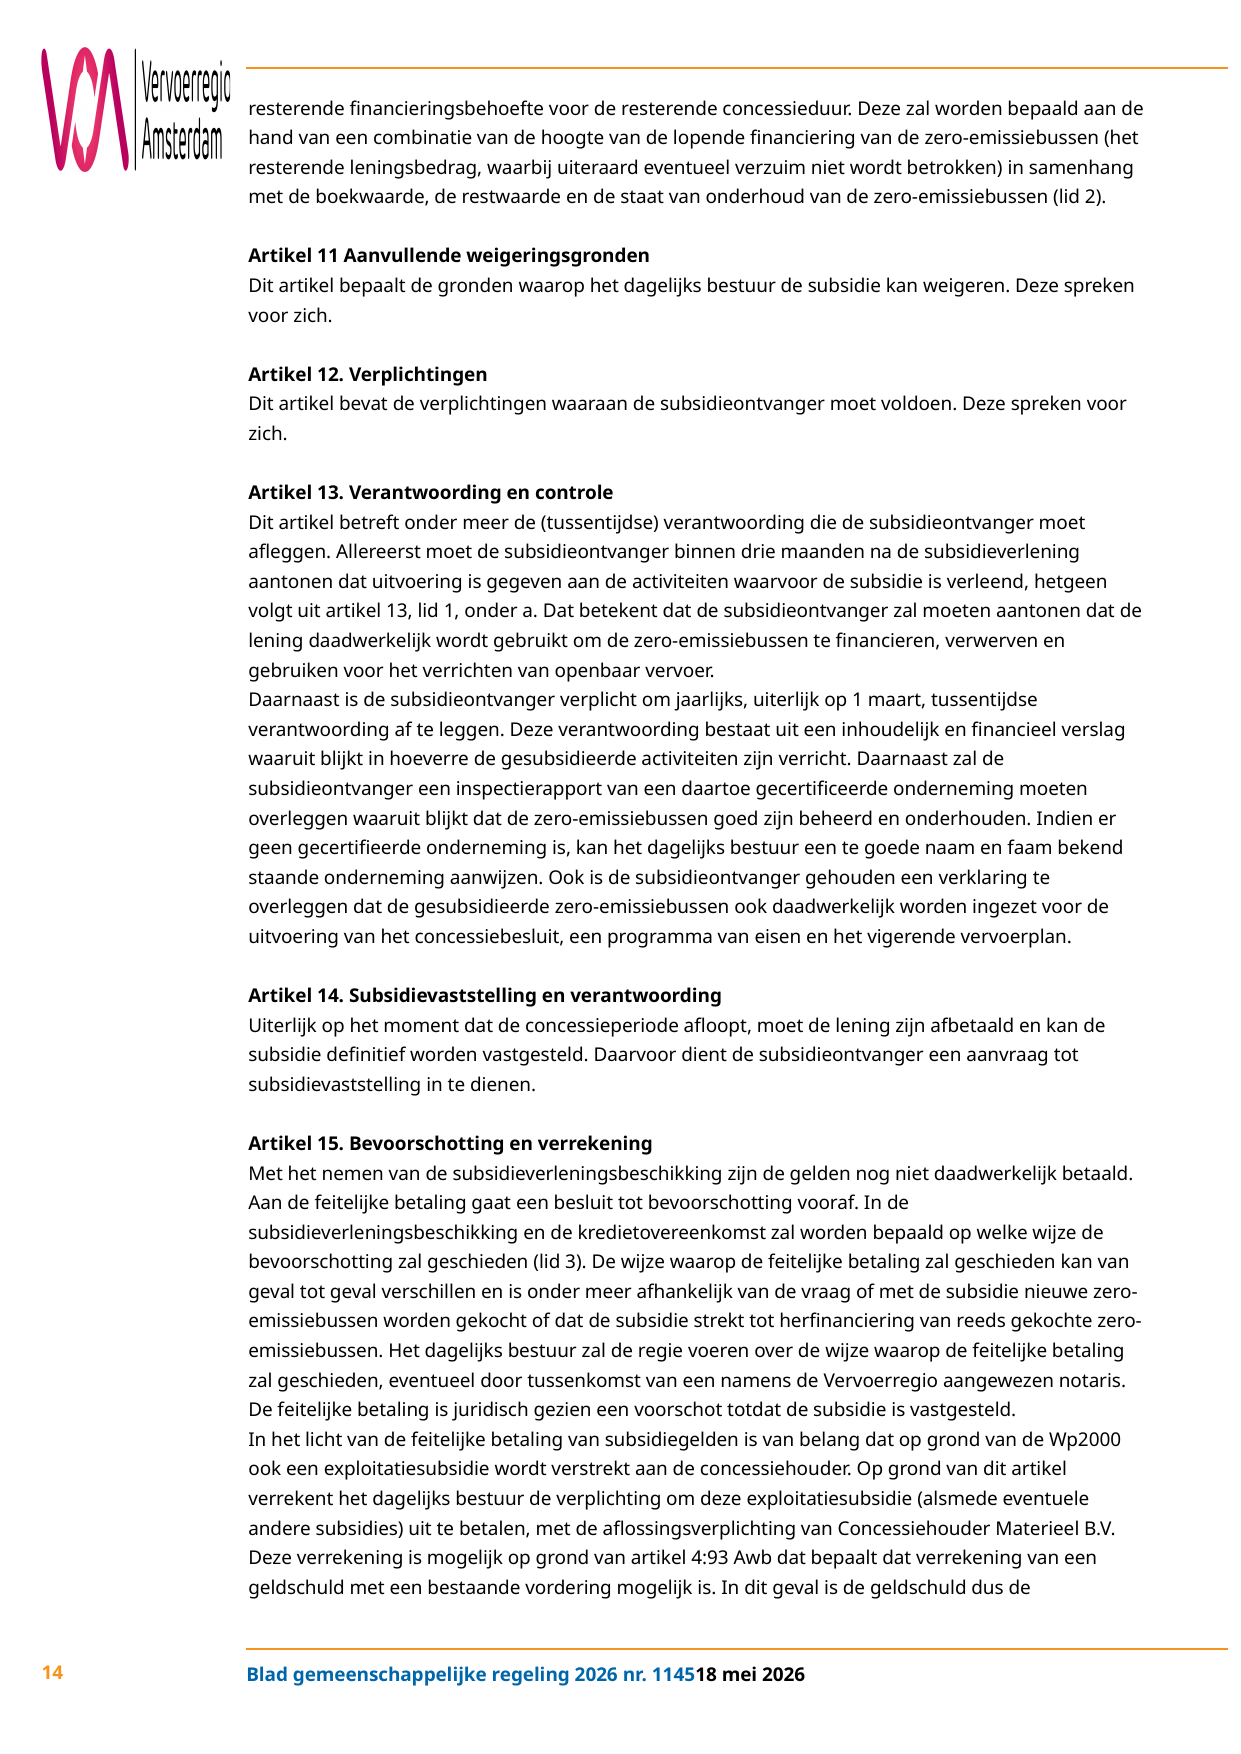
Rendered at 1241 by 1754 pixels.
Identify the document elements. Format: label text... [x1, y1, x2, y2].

picture [41, 47, 231, 172]
text resterende financieringsbehoefte voor de resterende concessieduur. Deze zal worden bepaald aan de hand van een combinatie van de hoogte van de lopende financiering van de zero-emissiebussen (het resterende leningsbedrag, waarbij uiteraard eventueel verzuim niet wordt betrokken) in samenhang met de boekwaarde, de restwaarde en de staat van onderhoud van de zero-emissiebussen (lid 2). [248, 95, 1152, 209]
text In het licht van de feitelijke betaling van subsidiegelden is van belang dat op grond van de Wp2000 ook een exploitatiesubsidie wordt verstrekt aan de concessiehouder. Op grond van dit artikel verrekent het dagelijks bestuur de verplichting om deze exploitatiesubsidie (alsmede eventuele andere subsidies) uit te betalen, met de aflossingsverplichting van Concessiehouder Materieel B.V. Deze verrekening is mogelijk op grond van artikel 4:93 Awb dat bepaalt dat verrekening van een geldschuld met een bestaande vordering mogelijk is. In dit geval is de geldschuld dus de [248, 1426, 1152, 1600]
text Artikel 12. Verplichtingen [248, 361, 1152, 387]
text Met het nemen van de subsidieverleningsbeschikking zijn de gelden nog niet daadwerkelijk betaald. Aan de feitelijke betaling gaat een besluit tot bevoorschotting vooraf. In de subsidieverleningsbeschikking en de kredietovereenkomst zal worden bepaald op welke wijze de bevoorschotting zal geschieden (lid 3). De wijze waarop de feitelijke betaling zal geschieden kan van geval tot geval verschillen en is onder meer afhankelijk van de vraag of met de subsidie nieuwe zero-emissiebussen worden gekocht of dat de subsidie strekt tot herfinanciering van reeds gekochte zero-emissiebussen. Het dagelijks bestuur zal de regie voeren over de wijze waarop de feitelijke betaling zal geschieden, eventueel door tussenkomst van een namens de Vervoerregio aangewezen notaris. De feitelijke betaling is juridisch gezien een voorschot totdat de subsidie is vastgesteld. [248, 1160, 1152, 1422]
text Uiterlijk op het moment dat de concessieperiode afloopt, moet de lening zijn afbetaald en kan de subsidie definitief worden vastgesteld. Daarvoor dient de subsidieontvanger een aanvraag tot subsidievaststelling in te dienen. [248, 1012, 1152, 1097]
text Artikel 11 Aanvullende weigeringsgronden [248, 243, 1152, 268]
text Dit artikel bevat de verplichtingen waaraan de subsidieontvanger moet voldoen. Deze spreken voor zich. [248, 391, 1152, 446]
text Daarnaast is de subsidieontvanger verplicht om jaarlijks, uiterlijk op 1 maart, tussentijdse verantwoording af te leggen. Deze verantwoording bestaat uit een inhoudelijk en financieel verslag waaruit blijkt in hoeverre de gesubsidieerde activiteiten zijn verricht. Daarnaast zal de subsidieontvanger een inspectierapport van een daartoe gecertificeerde onderneming moeten overleggen waaruit blijkt dat de zero-emissiebussen goed zijn beheerd en onderhouden. Indien er geen gecertifieerde onderneming is, kan het dagelijks bestuur een te goede naam en faam bekend staande onderneming aanwijzen. Ook is de subsidieontvanger gehouden een verklaring te overleggen dat de gesubsidieerde zero-emissiebussen ook daadwerkelijk worden ingezet voor de uitvoering van het concessiebesluit, een programma van eisen en het vigerende vervoerplan. [248, 686, 1152, 949]
text Dit artikel bepaalt de gronden waarop het dagelijks bestuur de subsidie kan weigeren. Deze spreken voor zich. [248, 272, 1152, 328]
text Artikel 13. Verantwoording en controle [248, 479, 1152, 505]
text Artikel 14. Subsidievaststelling en verantwoording [248, 982, 1152, 1008]
text Dit artikel betreft onder meer de (tussentijdse) verantwoording die de subsidieontvanger moet afleggen. Allereerst moet de subsidieontvanger binnen drie maanden na de subsidieverlening aantonen dat uitvoering is gegeven aan de activiteiten waarvoor de subsidie is verleend, hetgeen volgt uit artikel 13, lid 1, onder a. Dat betekent dat de subsidieontvanger zal moeten aantonen dat de lening daadwerkelijk wordt gebruikt om de zero-emissiebussen te financieren, verwerven en gebruiken voor het verrichten van openbaar vervoer. [248, 509, 1152, 683]
text Artikel 15. Bevoorschotting en verrekening [248, 1130, 1152, 1156]
